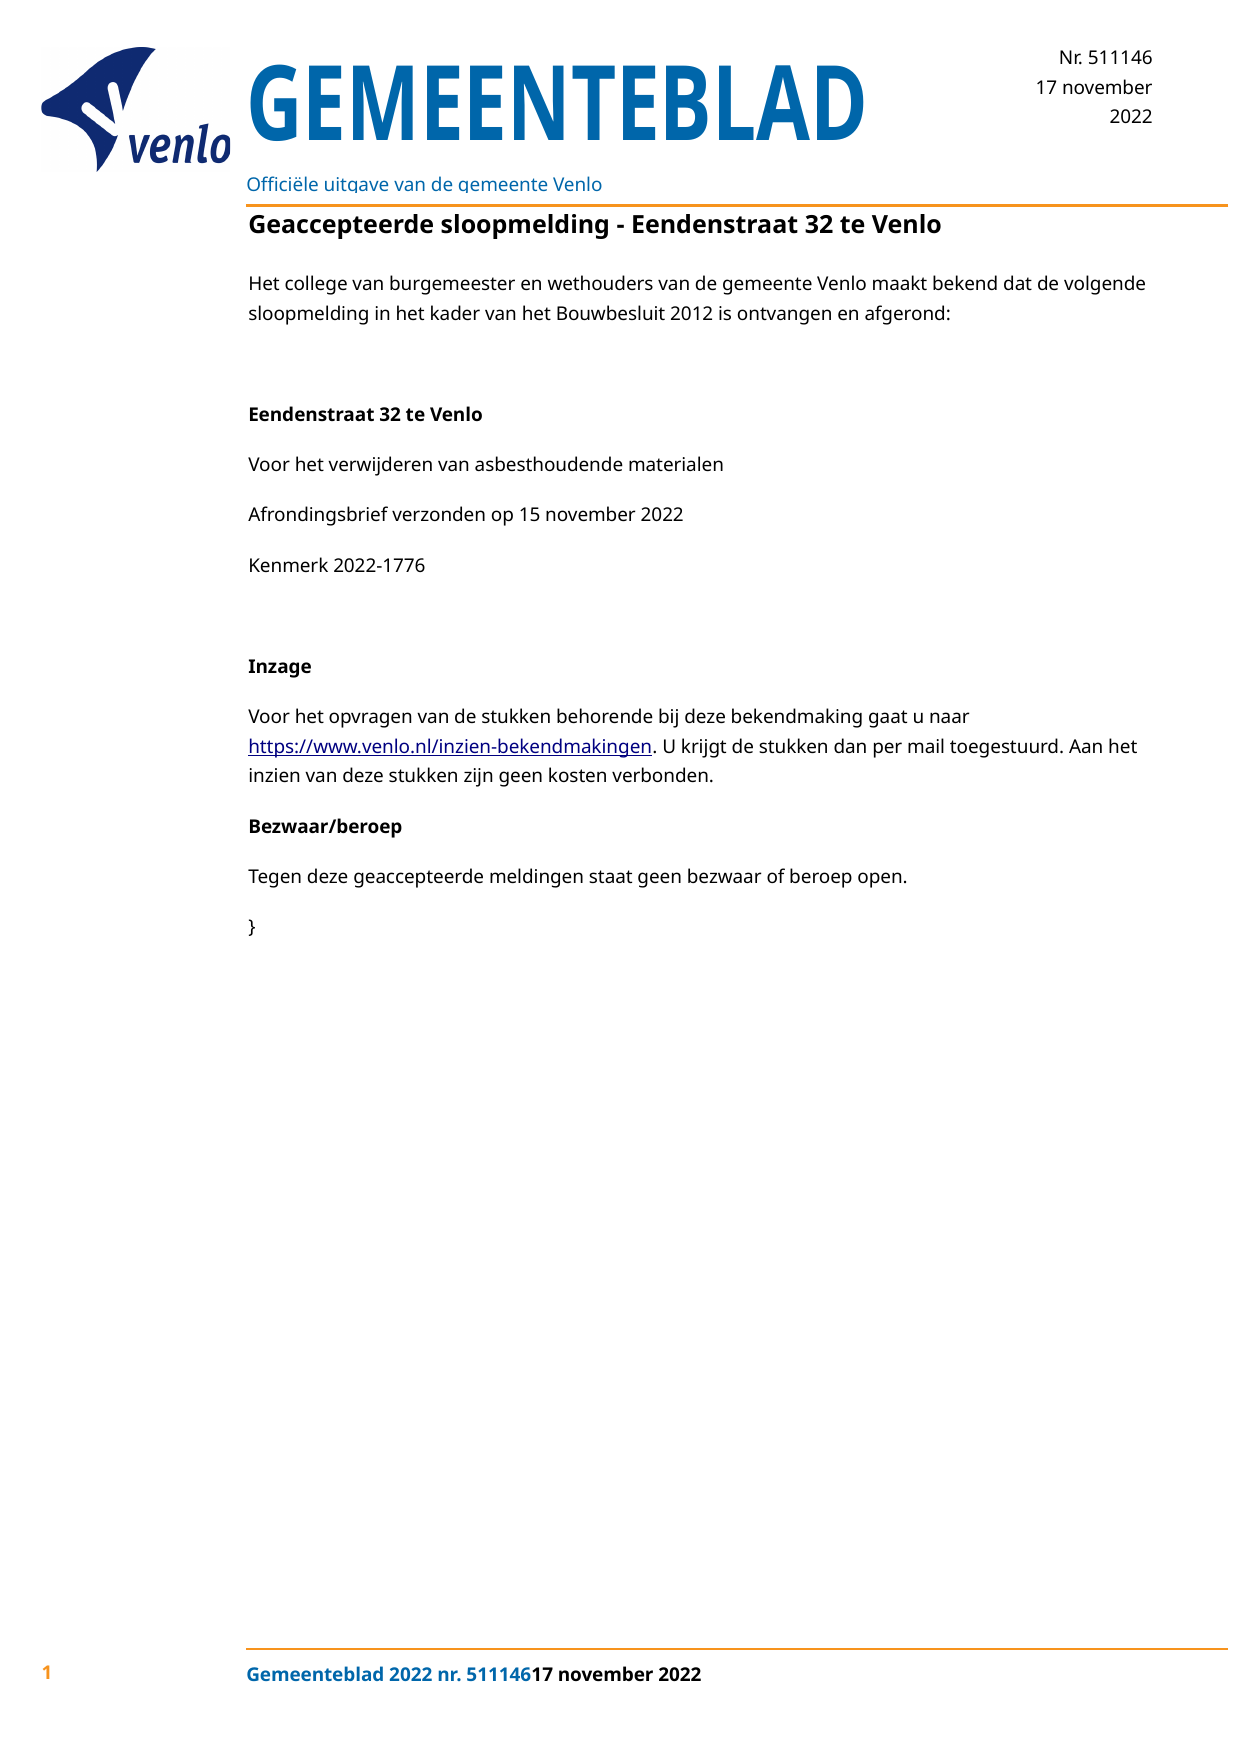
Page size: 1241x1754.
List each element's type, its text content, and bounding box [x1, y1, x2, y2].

text Eendenstraat 32 te Venlo [248, 401, 1152, 426]
text Inzage [248, 653, 1152, 678]
text Bezwaar/beroep [248, 813, 1152, 838]
text Het college van burgemeester en wethouders van de gemeente Venlo maakt bekend dat de volgende sloopmelding in het kader van het Bouwbesluit 2012 is ontvangen en afgerond: [248, 270, 1152, 326]
text Tegen deze geaccepteerde meldingen staat geen bezwaar of beroep open. [248, 863, 1152, 889]
text } [248, 914, 1152, 939]
text Geaccepteerde sloopmelding - Eendenstraat 32 te Venlo [248, 207, 1152, 241]
text Voor het opvragen van de stukken behorende bij deze bekendmaking gaat u naar https://www.venlo.nl/inzien-bekendmakingen. U krijgt de stukken dan per mail toegestuurd. Aan het inzien van deze stukken zijn geen kosten verbonden. [248, 703, 1152, 788]
picture [41, 47, 231, 172]
text Kenmerk 2022-1776 [248, 552, 1152, 578]
text Afrondingsbrief verzonden op 15 november 2022 [248, 502, 1152, 527]
text Voor het verwijderen van asbesthoudende materialen [248, 451, 1152, 477]
